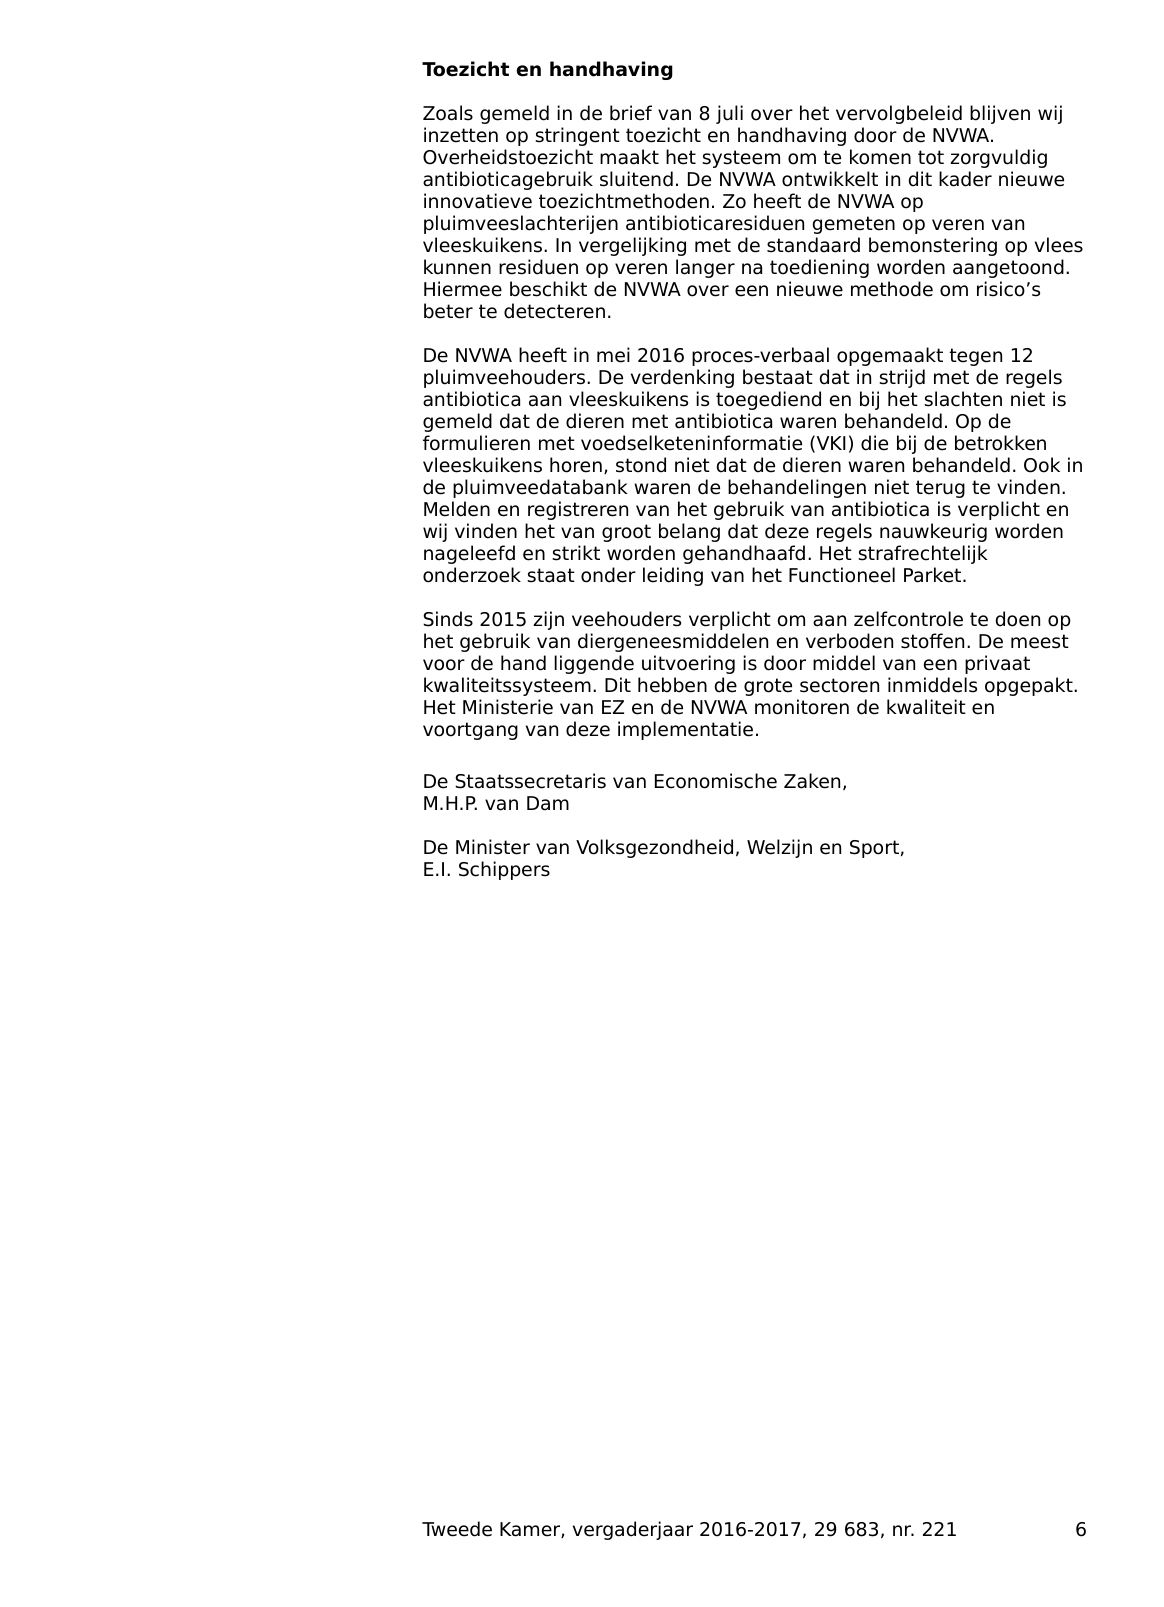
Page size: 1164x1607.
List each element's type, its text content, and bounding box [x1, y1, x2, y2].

text De Minister van Volksgezondheid, Welzijn en Sport, E.I. Schippers [422, 837, 1087, 881]
text Zoals gemeld in de brief van 8 juli over het vervolgbeleid blijven wij inzetten op stringent toezicht en handhaving door de NVWA. Overheidstoezicht maakt het systeem om te komen tot zorgvuldig antibioticagebruik sluitend. De NVWA ontwikkelt in dit kader nieuwe innovatieve toezichtmethoden. Zo heeft de NVWA op pluimveeslachterijen antibioticaresiduen gemeten op veren van vleeskuikens. In vergelijking met de standaard bemonstering op vlees kunnen residuen op veren langer na toediening worden aangetoond. Hiermee beschikt de NVWA over een nieuwe methode om risico’s beter te detecteren. [422, 103, 1087, 323]
text De Staatssecretaris van Economische Zaken, M.H.P. van Dam [422, 771, 1087, 815]
subtitle Toezicht en handhaving [422, 59, 1087, 81]
text De NVWA heeft in mei 2016 proces-verbaal opgemaakt tegen 12 pluimveehouders. De verdenking bestaat dat in strijd met de regels antibiotica aan vleeskuikens is toegediend en bij het slachten niet is gemeld dat de dieren met antibiotica waren behandeld. Op de formulieren met voedselketeninformatie (VKI) die bij de betrokken vleeskuikens horen, stond niet dat de dieren waren behandeld. Ook in de pluimveedatabank waren de behandelingen niet terug te vinden. Melden en registreren van het gebruik van antibiotica is verplicht en wij vinden het van groot belang dat deze regels nauwkeurig worden nageleefd en strikt worden gehandhaafd. Het strafrechtelijk onderzoek staat onder leiding van het Functioneel Parket. [422, 345, 1087, 587]
text Sinds 2015 zijn veehouders verplicht om aan zelfcontrole te doen op het gebruik van diergeneesmiddelen en verboden stoffen. De meest voor de hand liggende uitvoering is door middel van een privaat kwaliteitssysteem. Dit hebben de grote sectoren inmiddels opgepakt. Het Ministerie van EZ en de NVWA monitoren de kwaliteit en voortgang van deze implementatie. [422, 609, 1087, 741]
